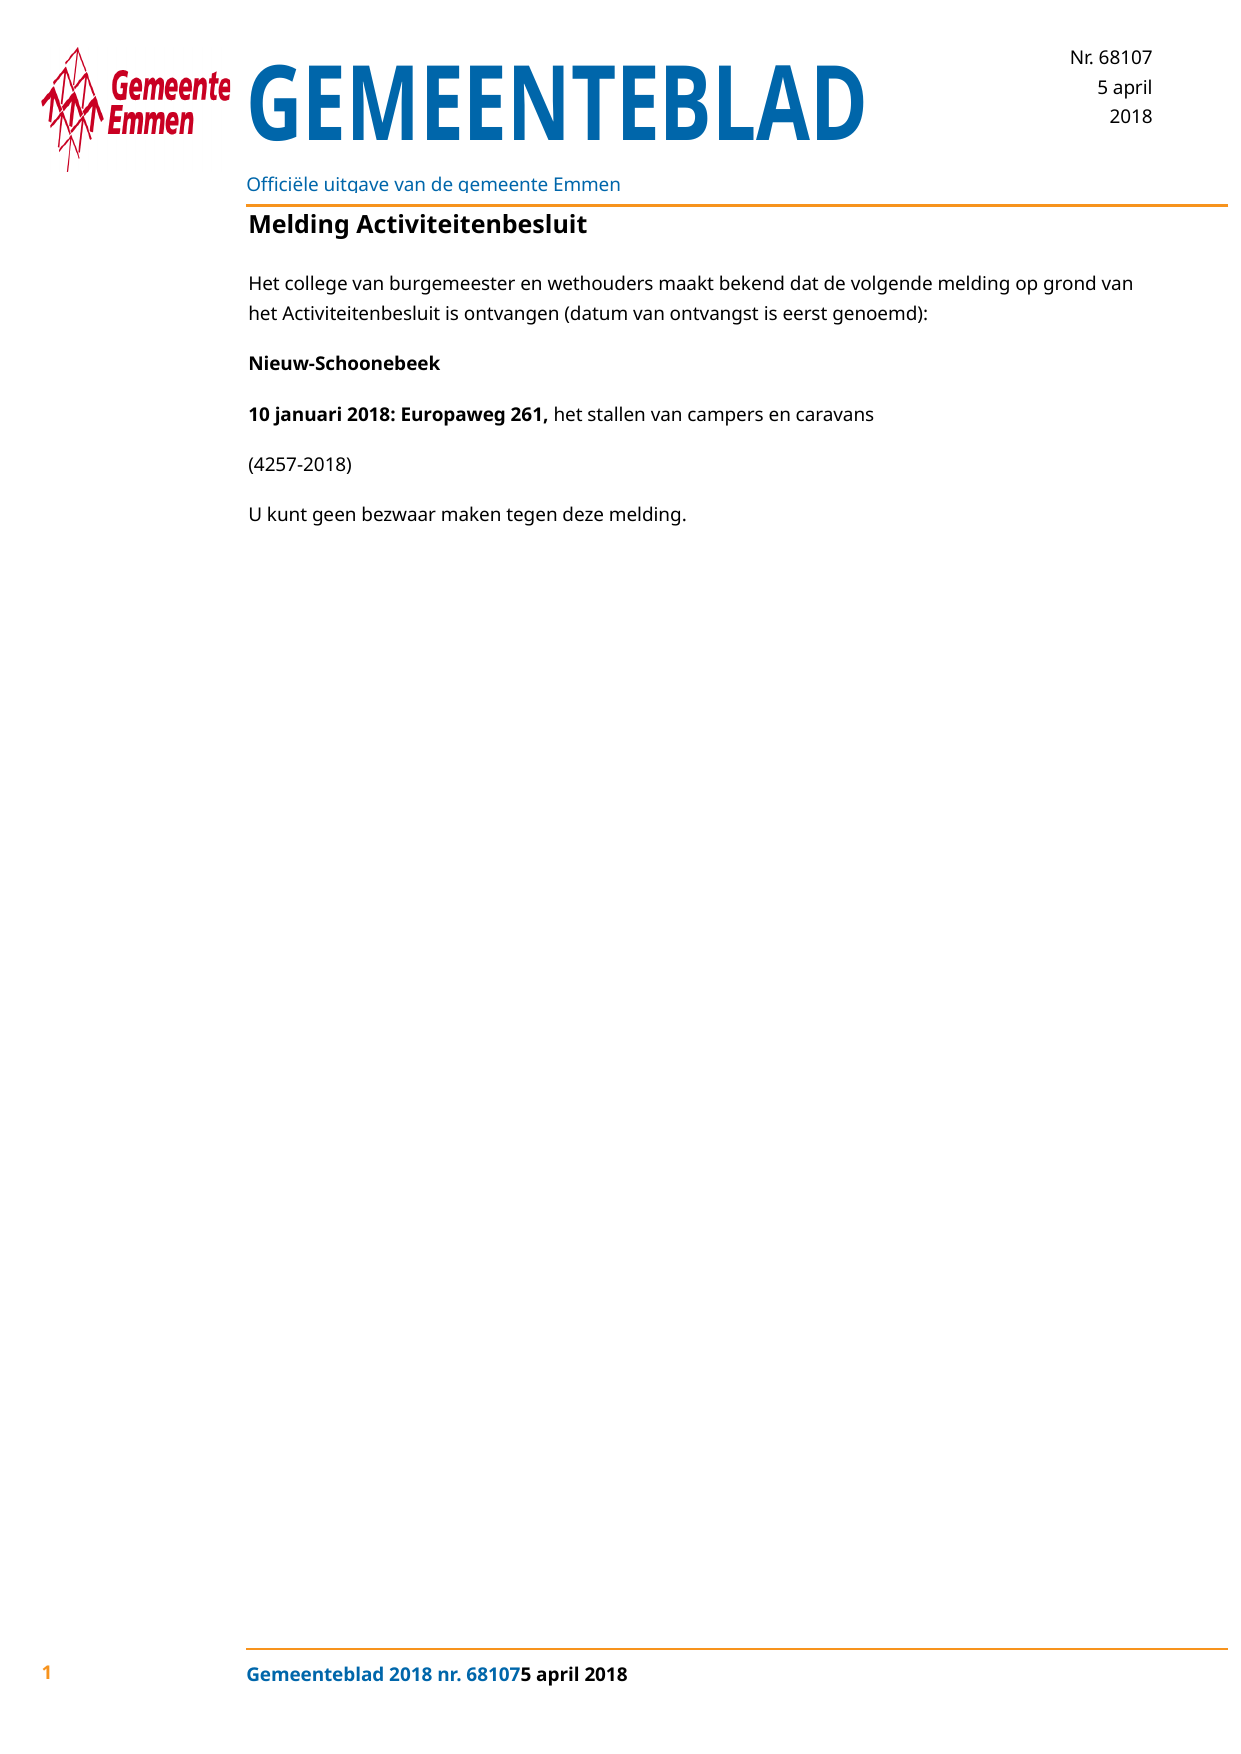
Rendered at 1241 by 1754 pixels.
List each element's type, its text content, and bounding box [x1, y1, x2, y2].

text Het college van burgemeester en wethouders maakt bekend dat de volgende melding op grond van het Activiteitenbesluit is ontvan­gen (datum van ontvangst is eerst genoemd): [248, 270, 1152, 326]
text Melding Activiteitenbesluit [248, 207, 1152, 241]
text Nieuw-Schoonebeek [248, 350, 1152, 376]
picture [41, 47, 231, 172]
text U kunt geen bezwaar maken tegen deze melding. [248, 502, 1152, 527]
text 10 januari 2018: Europaweg 261, het stallen van campers en caravans [248, 401, 1152, 426]
text (4257-2018) [248, 451, 1152, 477]
